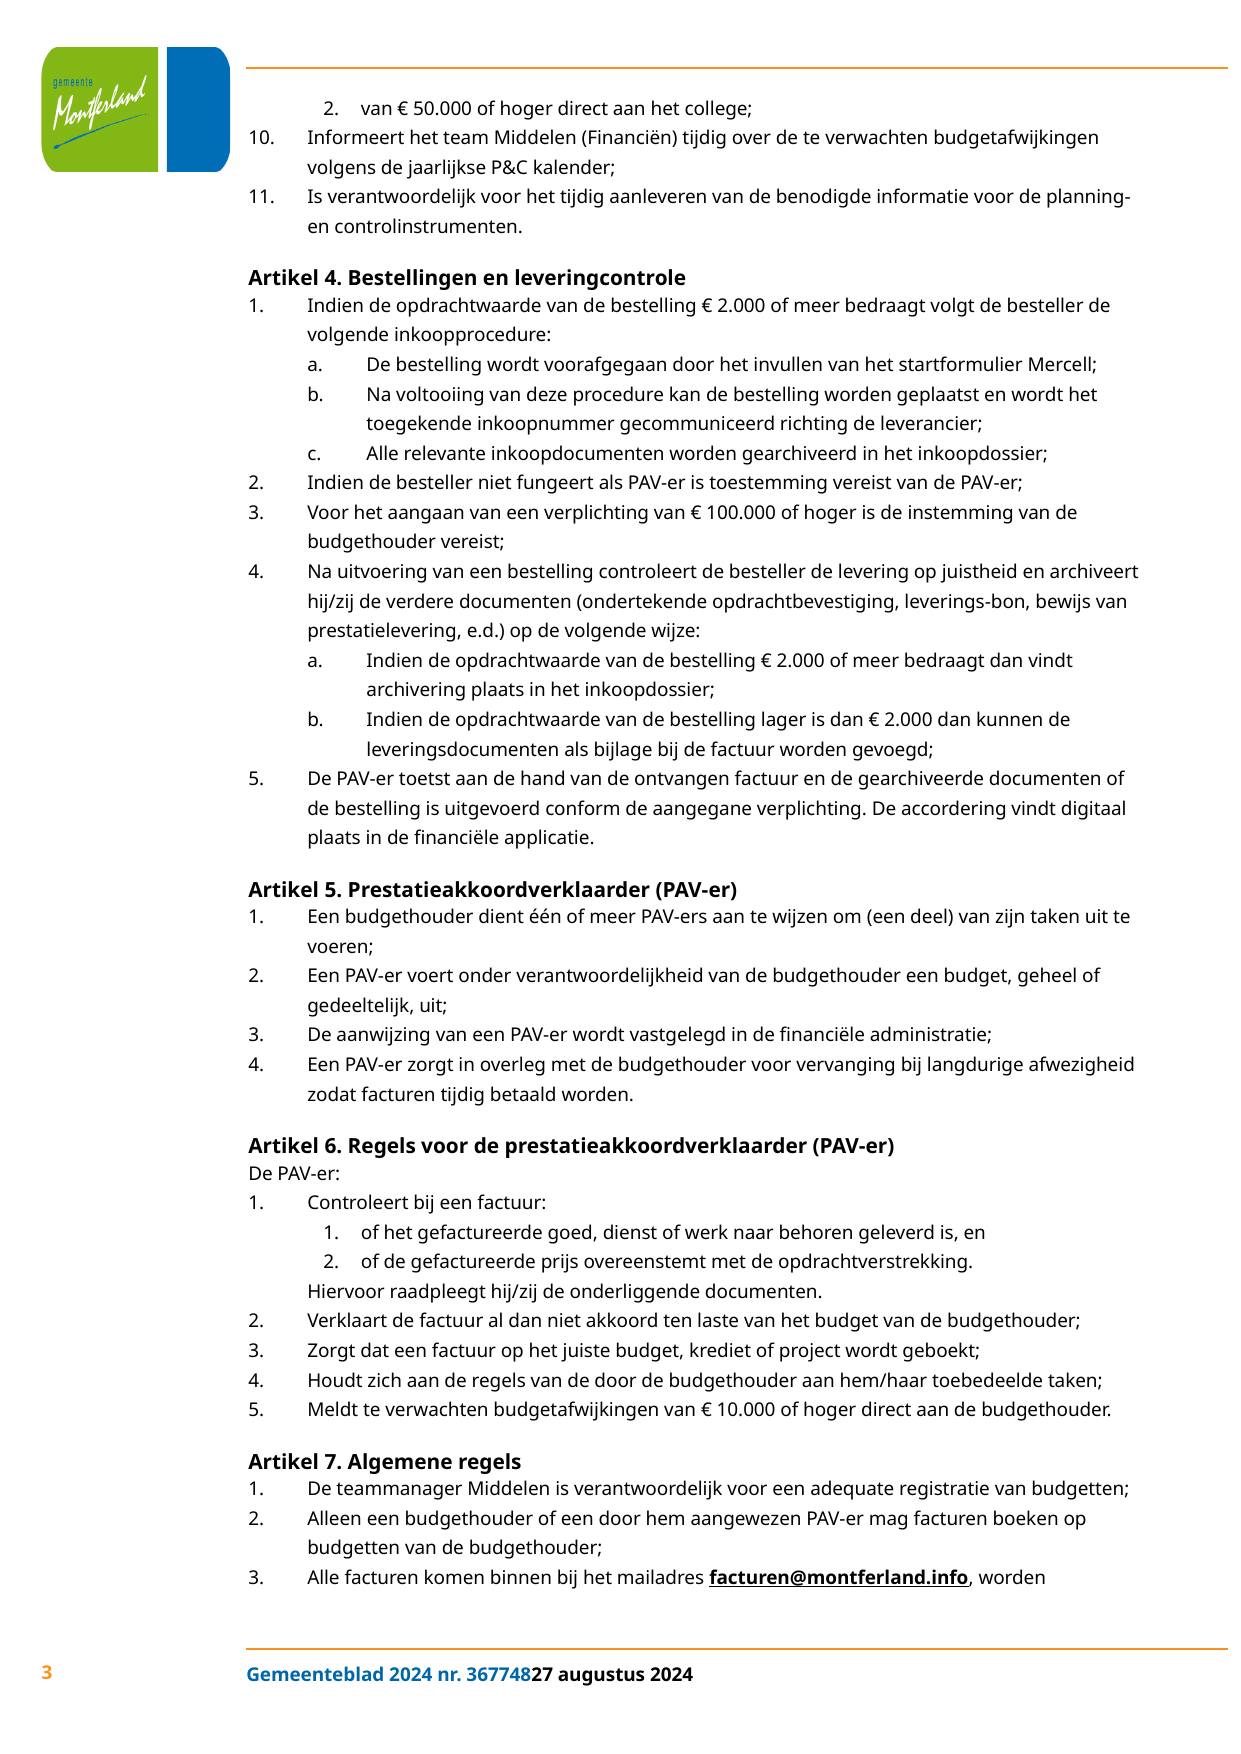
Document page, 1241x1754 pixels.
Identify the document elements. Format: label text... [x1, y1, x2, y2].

list Indien de besteller niet fungeert als PAV-er is toestemming vereist van de PAV-er; [248, 469, 1152, 495]
text Artikel 6. Regels voor de prestatieakkoordverklaarder (PAV-er) [248, 1131, 1152, 1160]
text De PAV-er: [248, 1160, 1152, 1185]
list Zorgt dat een factuur op het juiste budget, krediet of project wordt geboekt; [248, 1337, 1152, 1363]
picture [41, 47, 231, 172]
list Houdt zich aan de regels van de door de budgethouder aan hem/haar toebedeelde taken; [248, 1367, 1152, 1392]
list Indien de opdrachtwaarde van de bestelling € 2.000 of meer bedraagt volgt de besteller de volgende inkoopprocedure: [248, 292, 1152, 347]
text Artikel 4. Bestellingen en leveringcontrole [248, 263, 1152, 292]
list De aanwijzing van een PAV-er wordt vastgelegd in de financiële administratie; [248, 1022, 1152, 1047]
list Controleert bij een factuur: [248, 1189, 1152, 1215]
list Indien de opdrachtwaarde van de bestelling € 2.000 of meer bedraagt dan vindt archivering plaats in het inkoopdossier; [307, 647, 1152, 702]
text Artikel 5. Prestatieakkoordverklaarder (PAV-er) [248, 875, 1152, 903]
list Een budgethouder dient één of meer PAV-ers aan te wijzen om (een deel) van zijn taken uit te voeren; [248, 903, 1152, 959]
list Meldt te verwachten budgetafwijkingen van € 10.000 of hoger direct aan de budgethouder. [248, 1396, 1152, 1422]
list De teammanager Middelen is verantwoordelijk voor een adequate registratie van budgetten; [248, 1475, 1152, 1501]
list Is verantwoordelijk voor het tijdig aanleveren van de benodigde informatie voor de planning- en controlinstrumenten. [248, 183, 1152, 239]
list Een PAV-er voert onder verantwoordelijkheid van de budgethouder een budget, geheel of gedeeltelijk, uit; [248, 962, 1152, 1018]
list van € 50.000 of hoger direct aan het college; [323, 95, 1152, 121]
list of de gefactureerde prijs overeenstemt met de opdrachtverstrekking. [323, 1248, 1152, 1274]
list Indien de opdrachtwaarde van de bestelling lager is dan € 2.000 dan kunnen de leveringsdocumenten als bijlage bij de factuur worden gevoegd; [307, 706, 1152, 761]
list Verklaart de factuur al dan niet akkoord ten laste van het budget van de budgethouder; [248, 1308, 1152, 1333]
list Een PAV-er zorgt in overleg met de budgethouder voor vervanging bij langdurige afwezigheid zodat facturen tijdig betaald worden. [248, 1051, 1152, 1107]
list Alleen een budgethouder of een door hem aangewezen PAV-er mag facturen boeken op budgetten van de budgethouder; [248, 1505, 1152, 1560]
list De bestelling wordt voorafgegaan door het invullen van het startformulier Mercell; [307, 351, 1152, 377]
list Alle facturen komen binnen bij het mailadres facturen@montferland.info, worden [248, 1564, 1152, 1590]
list of het gefactureerde goed, dienst of werk naar behoren geleverd is, en [323, 1219, 1152, 1244]
list Hiervoor raadpleegt hij/zij de onderliggende documenten. [248, 1278, 1152, 1304]
list Informeert het team Middelen (Financiën) tijdig over de te verwachten budgetafwijkingen volgens de jaarlijkse P&C kalender; [248, 124, 1152, 180]
text Artikel 7. Algemene regels [248, 1447, 1152, 1475]
list De PAV-er toetst aan de hand van de ontvangen factuur en de gearchiveerde documenten of de bestelling is uitgevoerd conform de aangegane verplichting. De accordering vindt digitaal plaats in de financiële applicatie. [248, 765, 1152, 850]
list Na uitvoering van een bestelling controleert de besteller de levering op juistheid en archiveert hij/zij de verdere documenten (ondertekende opdrachtbevestiging, leverings-bon, bewijs van prestatielevering, e.d.) op de volgende wijze: [248, 558, 1152, 643]
list Alle relevante inkoopdocumenten worden gearchiveerd in het inkoopdossier; [307, 440, 1152, 466]
list Na voltooiing van deze procedure kan de bestelling worden geplaatst en wordt het toegekende inkoopnummer gecommuniceerd richting de leverancier; [307, 381, 1152, 436]
list Voor het aangaan van een verplichting van € 100.000 of hoger is de instemming van de budgethouder vereist; [248, 499, 1152, 554]
